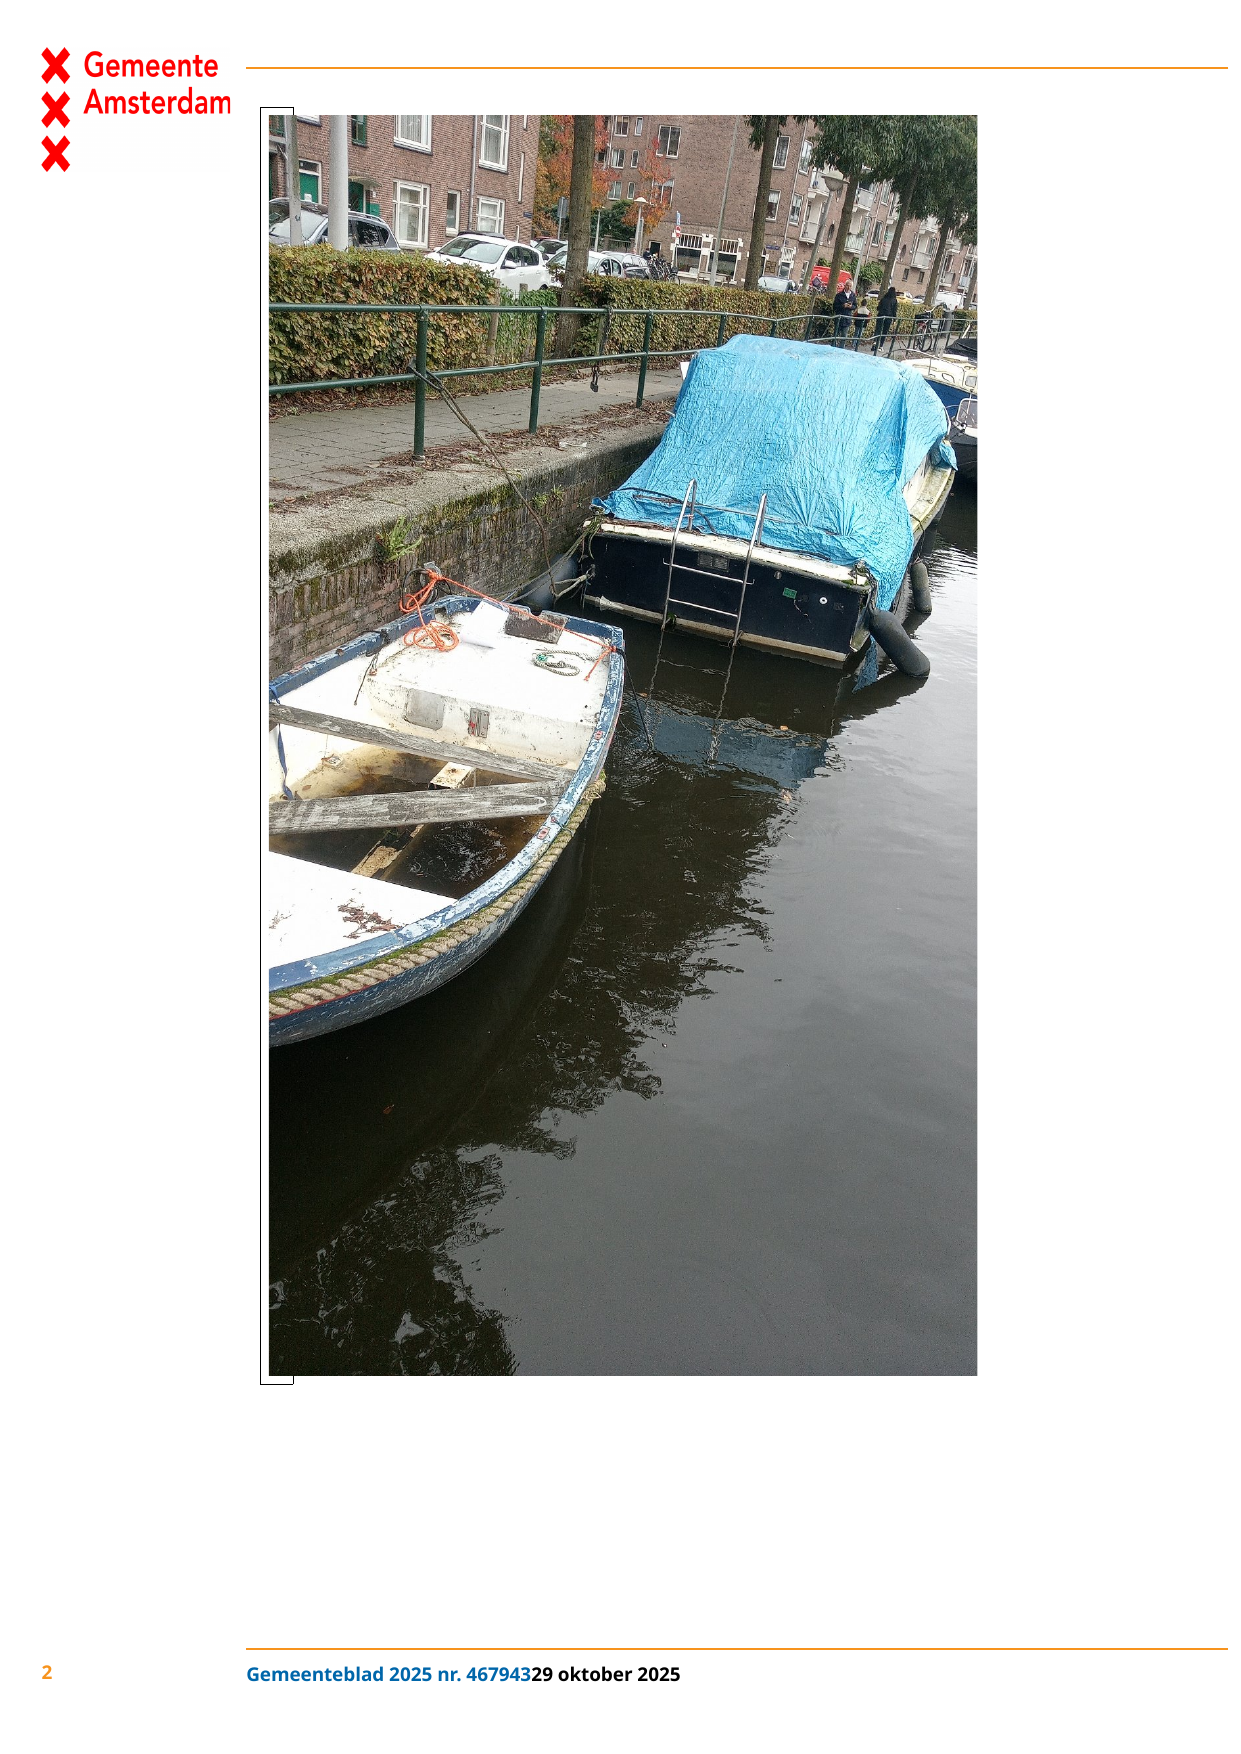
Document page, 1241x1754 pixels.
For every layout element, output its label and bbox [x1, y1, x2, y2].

picture [268, 115, 978, 1376]
picture [41, 47, 231, 172]
